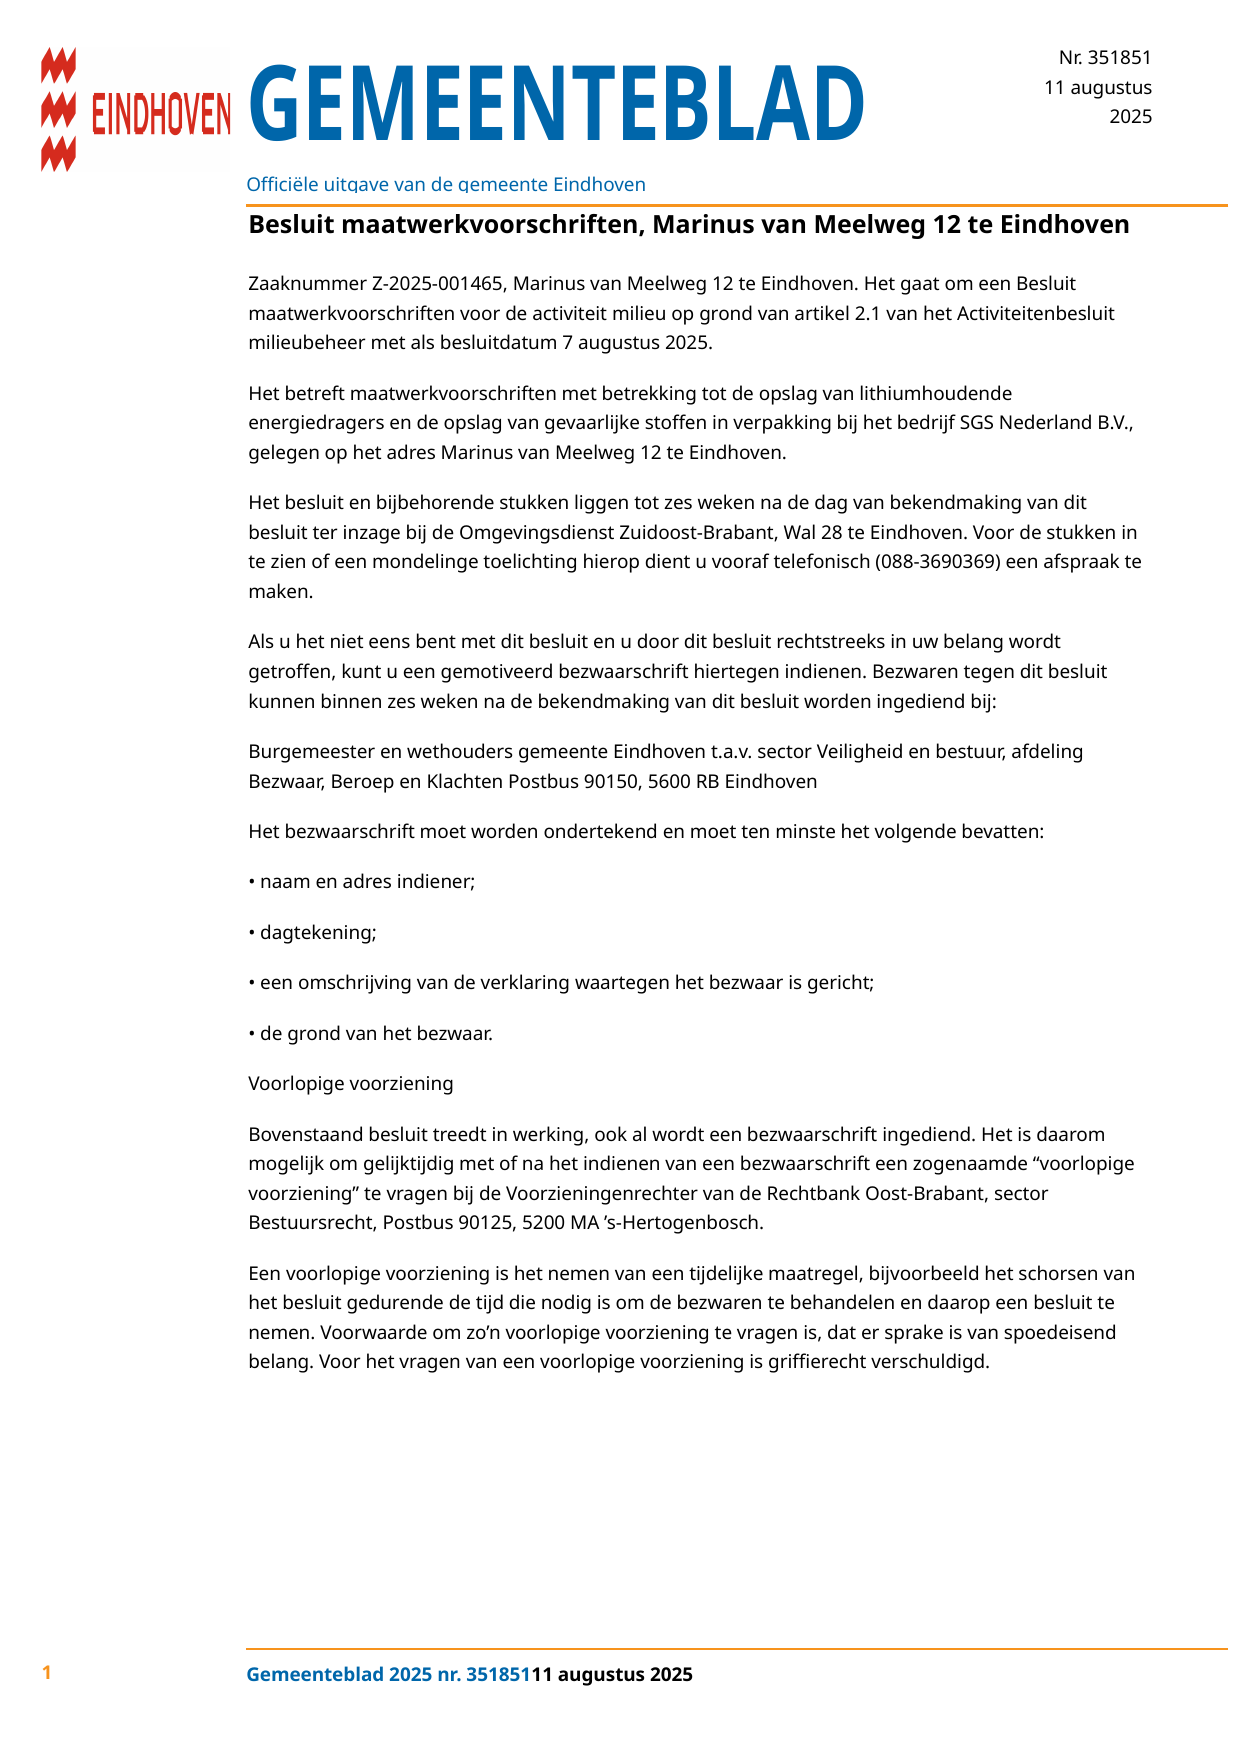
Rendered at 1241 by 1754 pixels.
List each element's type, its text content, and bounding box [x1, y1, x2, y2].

text Een voorlopige voorziening is het nemen van een tijdelijke maatregel, bijvoorbeeld het schorsen van het besluit gedurende de tijd die nodig is om de bezwaren te behandelen en daarop een besluit te nemen. Voorwaarde om zo’n voorlopige voorziening te vragen is, dat er sprake is van spoedeisend belang. Voor het vragen van een voorlopige voorziening is griffierecht verschuldigd. [248, 1260, 1152, 1374]
text Zaaknummer Z-2025-001465, Marinus van Meelweg 12 te Eindhoven. Het gaat om een Besluit maatwerkvoorschriften voor de activiteit milieu op grond van artikel 2.1 van het Activiteitenbesluit milieubeheer met als besluitdatum 7 augustus 2025. [248, 270, 1152, 355]
text Burgemeester en wethouders gemeente Eindhoven t.a.v. sector Veiligheid en bestuur, afdeling Bezwaar, Beroep en Klachten Postbus 90150, 5600 RB Eindhoven [248, 738, 1152, 793]
text Het bezwaarschrift moet worden ondertekend en moet ten minste het volgende bevatten: [248, 818, 1152, 844]
text • een omschrijving van de verklaring waartegen het bezwaar is gericht; [248, 969, 1152, 995]
text Het besluit en bijbehorende stukken liggen tot zes weken na de dag van bekendmaking van dit besluit ter inzage bij de Omgevingsdienst Zuidoost-Brabant, Wal 28 te Eindhoven. Voor de stukken in te zien of een mondelinge toelichting hierop dient u vooraf telefonisch (088-3690369) een afspraak te maken. [248, 489, 1152, 604]
text Bovenstaand besluit treedt in werking, ook al wordt een bezwaarschrift ingediend. Het is daarom mogelijk om gelijktijdig met of na het indienen van een bezwaarschrift een zogenaamde “voorlopige voorziening” te vragen bij de Voorzieningenrechter van de Rechtbank Oost-Brabant, sector Bestuursrecht, Postbus 90125, 5200 MA ’s-Hertogenbosch. [248, 1121, 1152, 1235]
text Als u het niet eens bent met dit besluit en u door dit besluit rechtstreeks in uw belang wordt getroffen, kunt u een gemotiveerd bezwaarschrift hiertegen indienen. Bezwaren tegen dit besluit kunnen binnen zes weken na de bekendmaking van dit besluit worden ingediend bij: [248, 629, 1152, 713]
text Voorlopige voorziening [248, 1070, 1152, 1096]
text • dagtekening; [248, 919, 1152, 945]
picture [41, 47, 231, 172]
text • de grond van het bezwaar. [248, 1020, 1152, 1046]
text • naam en adres indiener; [248, 869, 1152, 894]
text Besluit maatwerkvoorschriften, Marinus van Meelweg 12 te Eindhoven [248, 207, 1152, 241]
text Het betreft maatwerkvoorschriften met betrekking tot de opslag van lithiumhoudende energiedragers en de opslag van gevaarlijke stoffen in verpakking bij het bedrijf SGS Nederland B.V., gelegen op het adres Marinus van Meelweg 12 te Eindhoven. [248, 380, 1152, 465]
